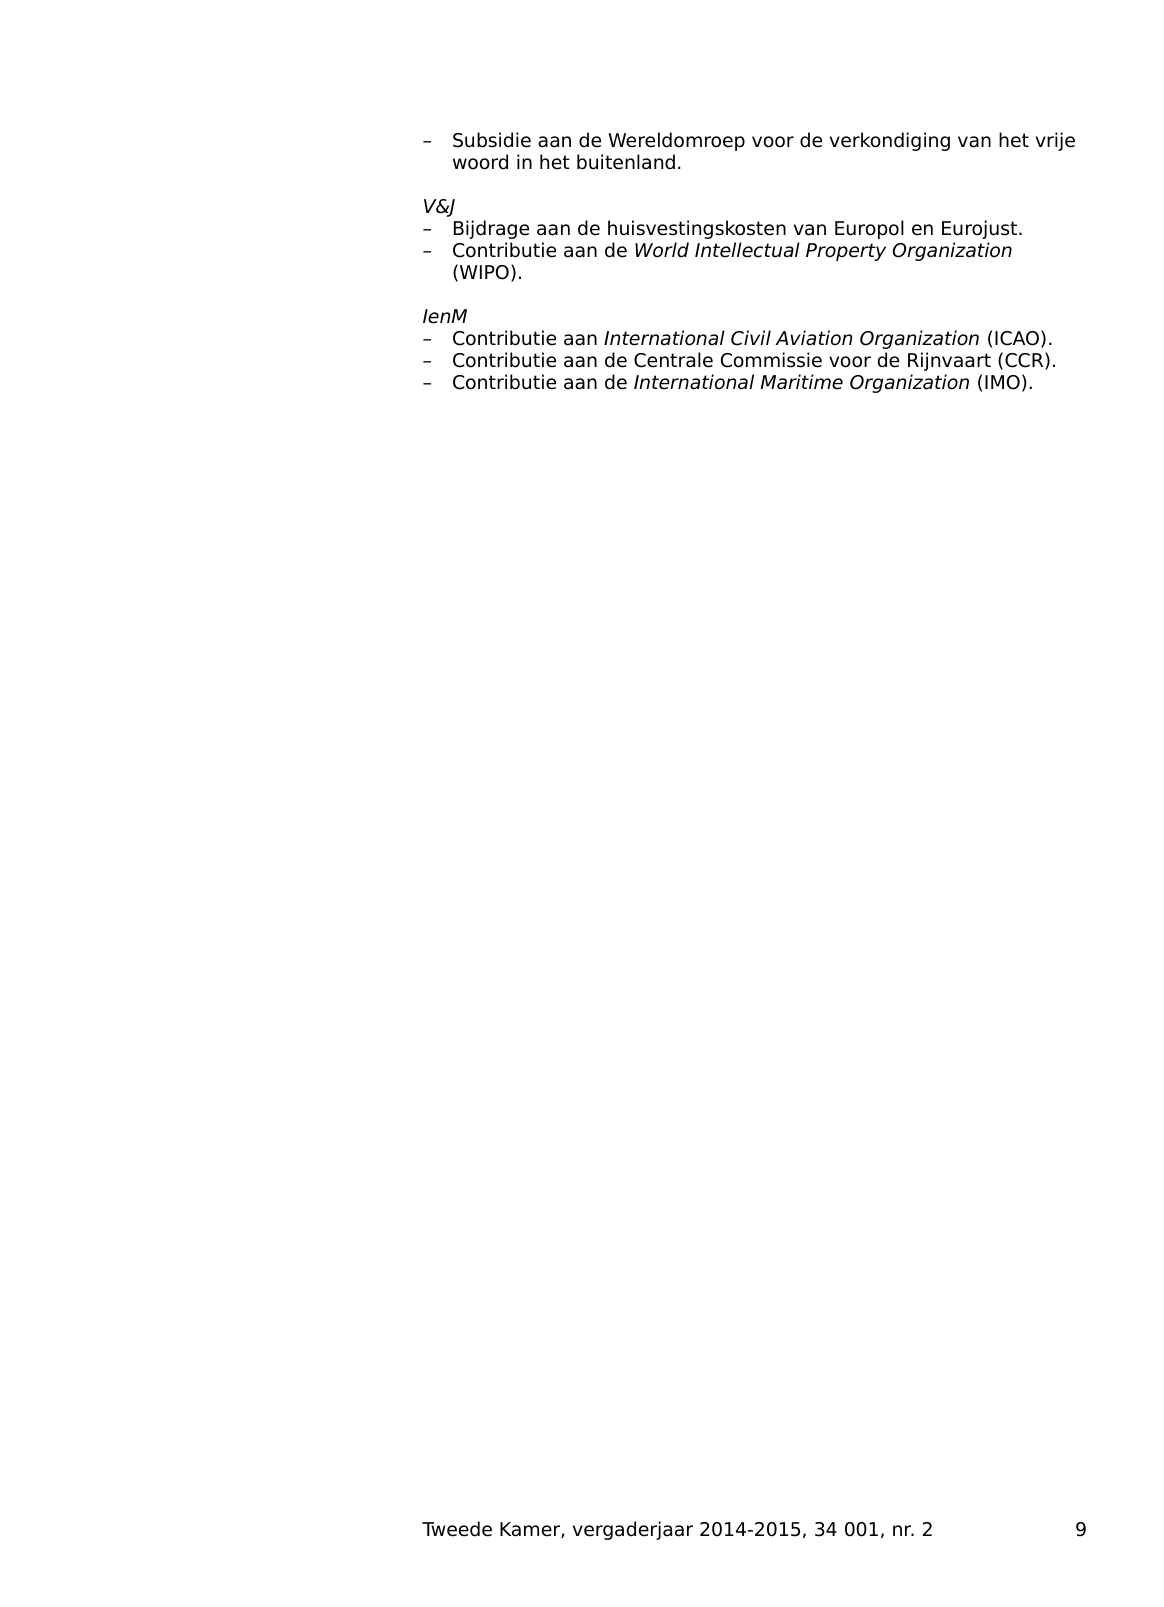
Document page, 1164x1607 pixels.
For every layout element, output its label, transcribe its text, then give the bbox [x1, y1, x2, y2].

text – Contributie aan de World Intellectual Property Organization (WIPO). [422, 240, 1087, 284]
text – Bijdrage aan de huisvestingskosten van Europol en Eurojust. [422, 218, 1087, 240]
text – Subsidie aan de Wereldomroep voor de verkondiging van het vrije woord in het buitenland. [422, 130, 1087, 174]
subtitle IenM [422, 306, 1087, 328]
text – Contributie aan de Centrale Commissie voor de Rijnvaart (CCR). [422, 350, 1087, 372]
text – Contributie aan de International Maritime Organization (IMO). [422, 372, 1087, 394]
subtitle V&J [422, 196, 1087, 218]
text – Contributie aan International Civil Aviation Organization (ICAO). [422, 328, 1087, 350]
